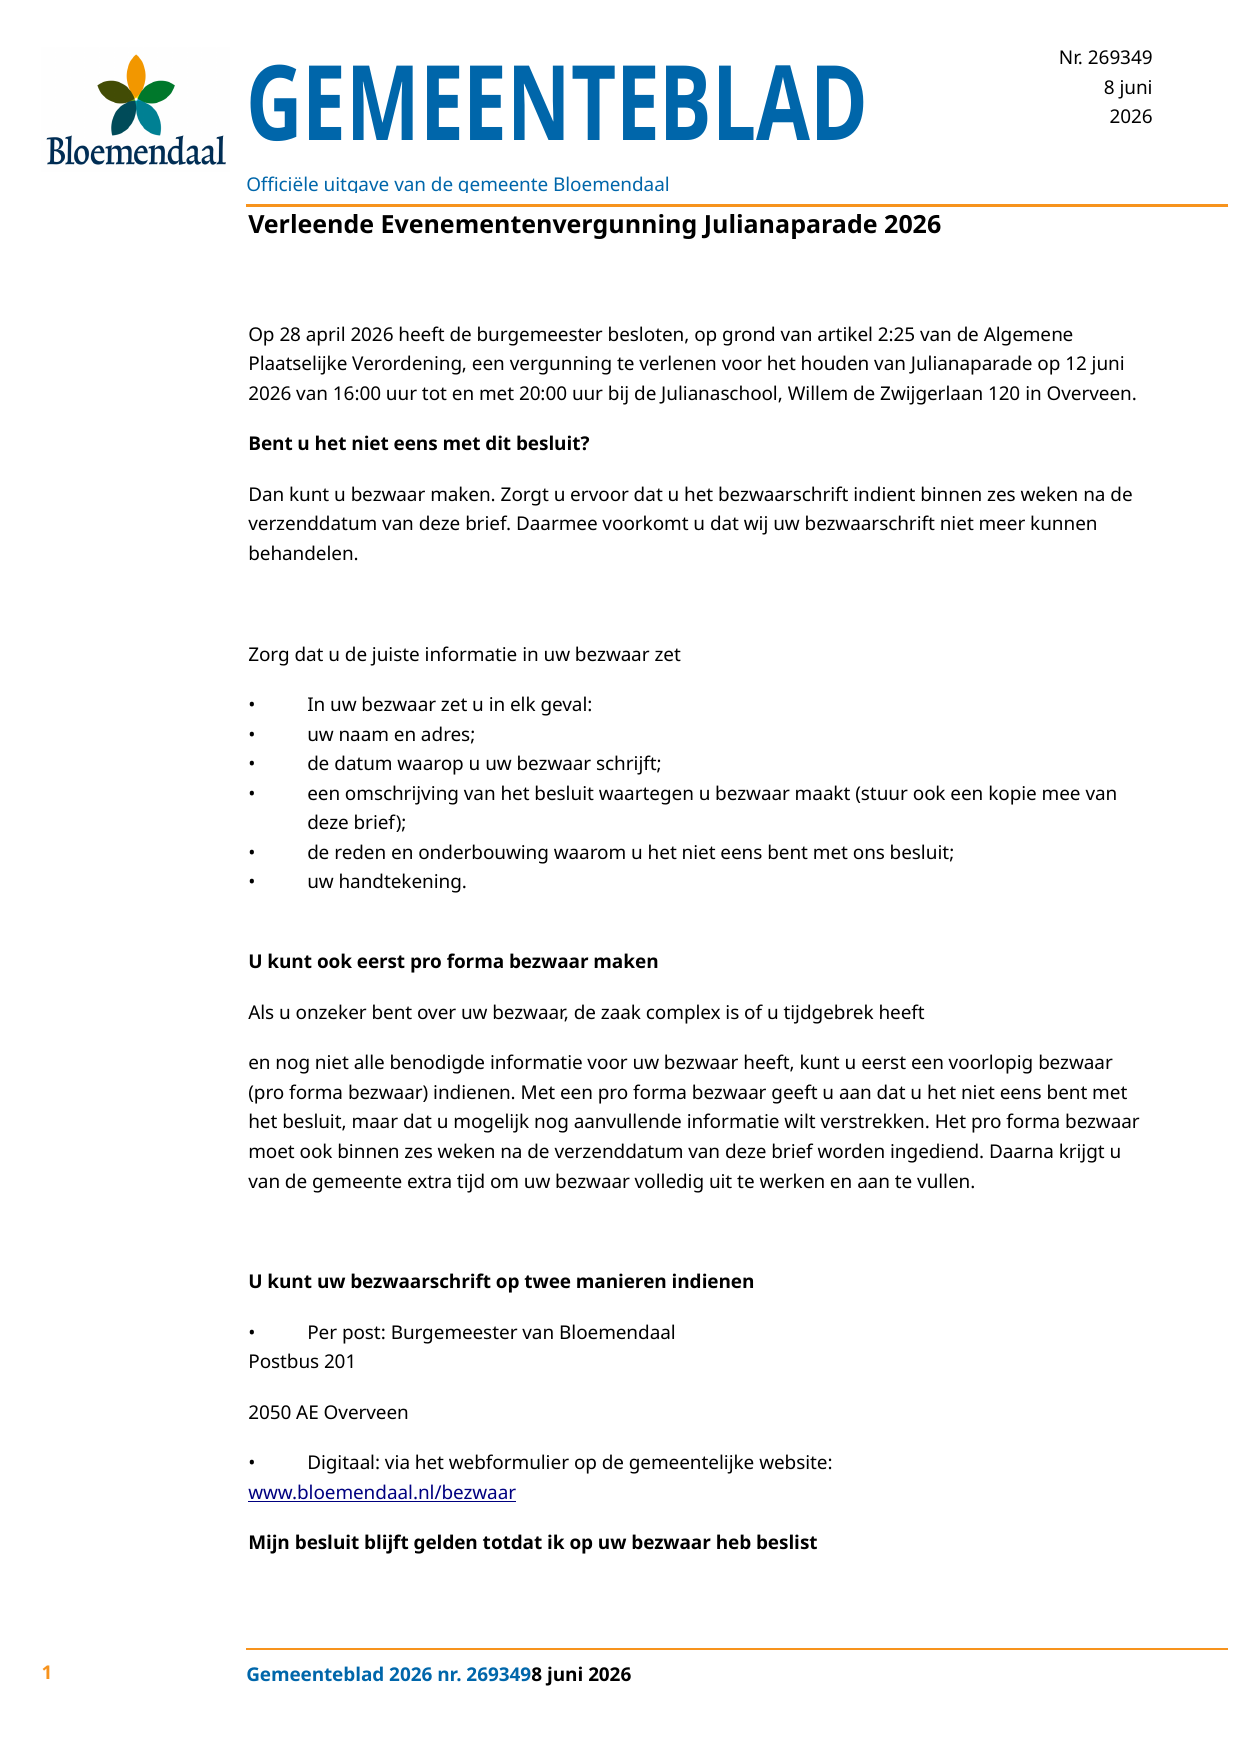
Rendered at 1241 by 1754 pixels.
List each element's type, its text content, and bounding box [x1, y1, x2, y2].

text Zorg dat u de juiste informatie in uw bezwaar zet [248, 641, 1152, 666]
text U kunt ook eerst pro forma bezwaar maken [248, 949, 1152, 974]
text Verleende Evenementenvergunning Julianaparade 2026 [248, 207, 1152, 241]
text www.bloemendaal.nl/bezwaar [248, 1479, 1152, 1505]
text U kunt uw bezwaarschrift op twee manieren indienen [248, 1269, 1152, 1294]
list de reden en onderbouwing waarom u het niet eens bent met ons besluit; [248, 839, 1152, 865]
text Postbus 201 [248, 1349, 1152, 1374]
list Per post: Burgemeester van Bloemendaal [248, 1319, 1152, 1345]
text Bent u het niet eens met dit besluit? [248, 430, 1152, 456]
list uw handtekening. [248, 869, 1152, 894]
list Digitaal: via het webformulier op de gemeentelijke website: [248, 1449, 1152, 1475]
list een omschrijving van het besluit waartegen u bezwaar maakt (stuur ook een kopie mee van deze brief); [248, 780, 1152, 835]
text Op 28 april 2026 heeft de burgemeester besloten, op grond van artikel 2:25 van de Algemene Plaatselijke Verordening, een vergunning te verlenen voor het houden van Julianaparade op 12 juni 2026 van 16:00 uur tot en met 20:00 uur bij de Julianaschool, Willem de Zwijgerlaan 120 in Overveen. [248, 321, 1152, 406]
text 2050 AE Overveen [248, 1399, 1152, 1425]
list In uw bezwaar zet u in elk geval: [248, 691, 1152, 717]
text Mijn besluit blijft gelden totdat ik op uw bezwaar heb beslist [248, 1529, 1152, 1555]
list de datum waarop u uw bezwaar schrijft; [248, 750, 1152, 776]
list uw naam en adres; [248, 721, 1152, 746]
text Als u onzeker bent over uw bezwaar, de zaak complex is of u tijdgebrek heeft [248, 999, 1152, 1025]
text en nog niet alle benodigde informatie voor uw bezwaar heeft, kunt u eerst een voorlopig bezwaar (pro forma bezwaar) indienen. Met een pro forma bezwaar geeft u aan dat u het niet eens bent met het besluit, maar dat u mogelijk nog aanvullende informatie wilt verstrekken. Het pro forma bezwaar moet ook binnen zes weken na de verzenddatum van deze brief worden ingediend. Daarna krijgt u van de gemeente extra tijd om uw bezwaar volledig uit te werken en aan te vullen. [248, 1049, 1152, 1193]
text Dan kunt u bezwaar maken. Zorgt u ervoor dat u het bezwaarschrift indient binnen zes weken na de verzenddatum van deze brief. Daarmee voorkomt u dat wij uw bezwaarschrift niet meer kunnen behandelen. [248, 481, 1152, 566]
picture [41, 47, 231, 172]
